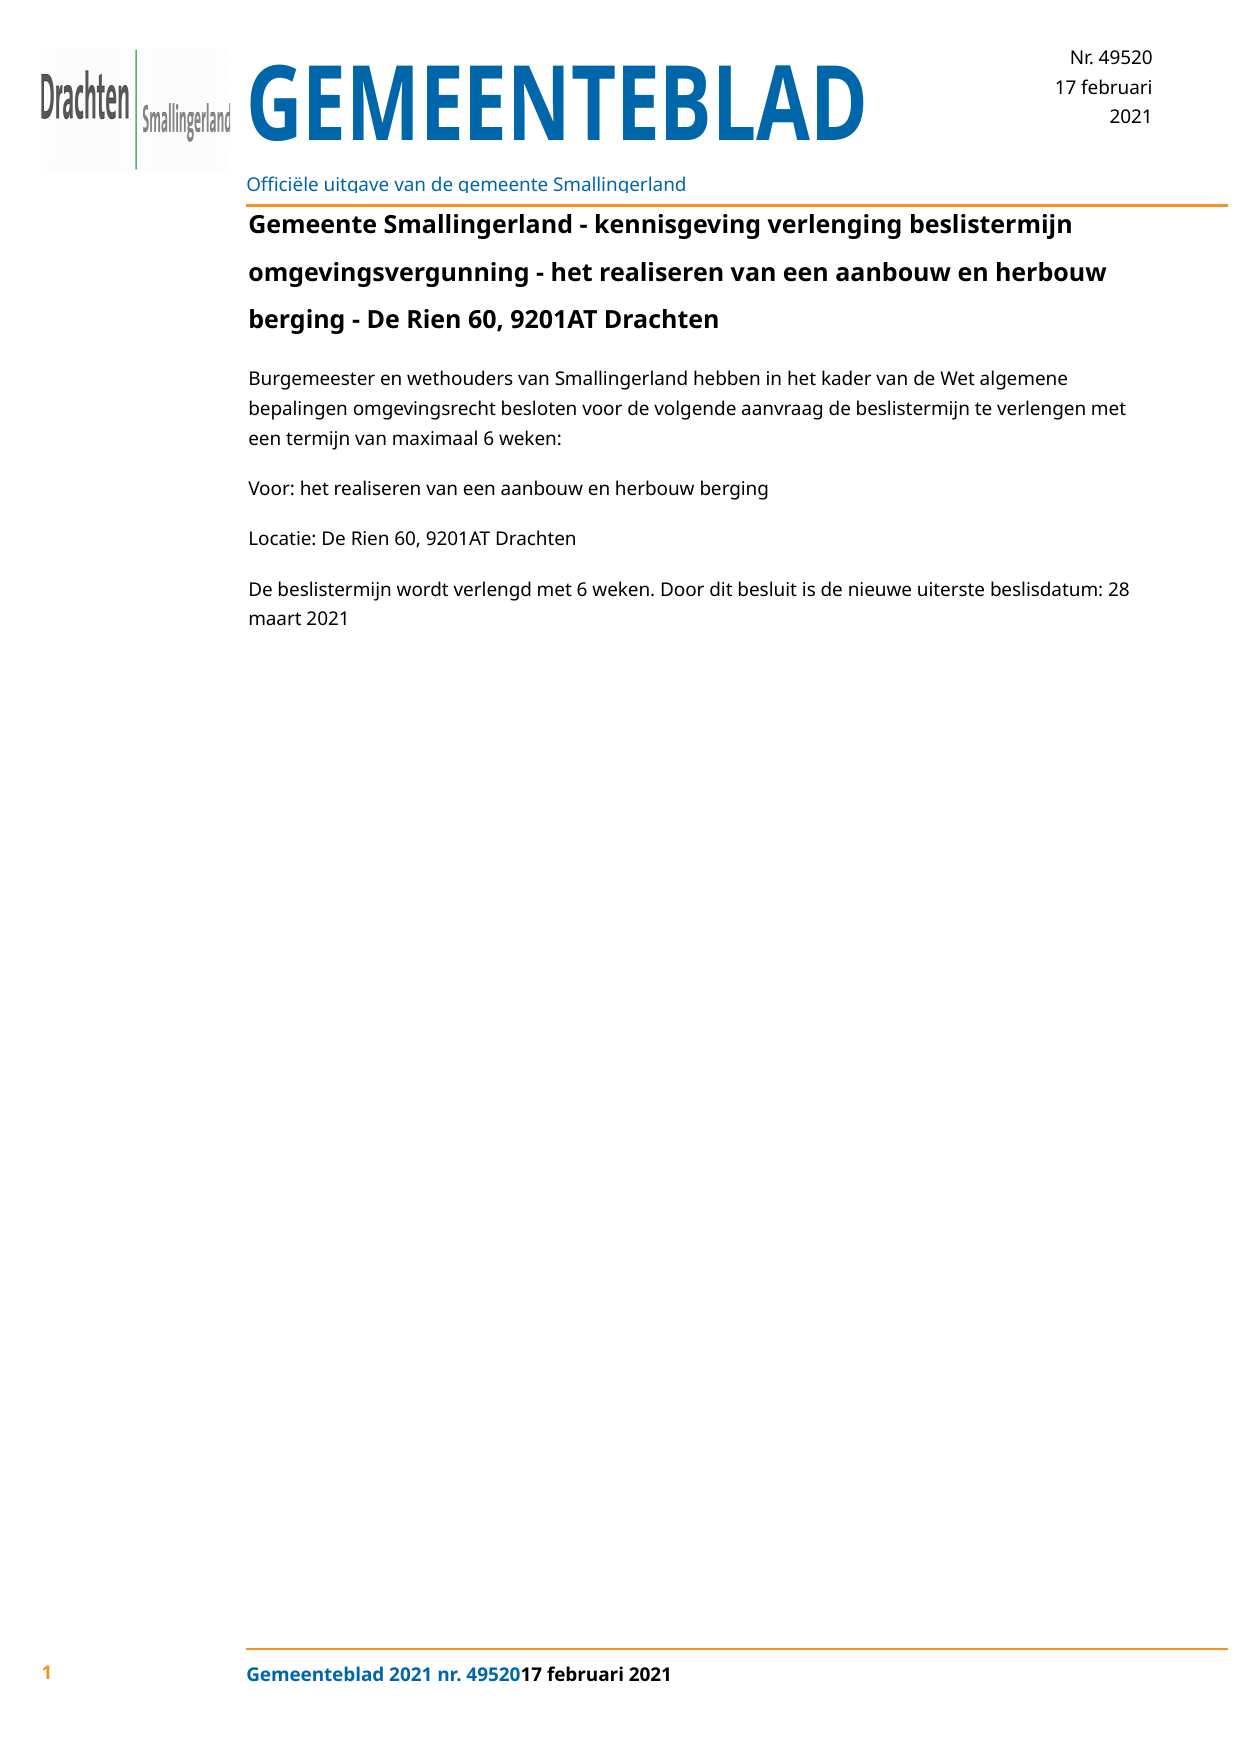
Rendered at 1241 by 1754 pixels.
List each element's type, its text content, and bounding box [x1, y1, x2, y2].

text De beslistermijn wordt verlengd met 6 weken. Door dit besluit is de nieuwe uiterste beslisdatum: 28 maart 2021 [248, 576, 1152, 631]
text Gemeente Smallingerland - kennisgeving verlenging beslistermijn omgevingsvergunning - het realiseren van een aanbouw en herbouw berging - De Rien 60, 9201AT Drachten [248, 207, 1152, 336]
text Voor: het realiseren van een aanbouw en herbouw berging [248, 475, 1152, 501]
text Locatie: De Rien 60, 9201AT Drachten [248, 526, 1152, 551]
picture [41, 47, 231, 172]
text Burgemeester en wethouders van Smallingerland hebben in het kader van de Wet algemene bepalingen omgevingsrecht besloten voor de volgende aanvraag de beslistermijn te verlengen met een termijn van maximaal 6 weken: [248, 366, 1152, 450]
